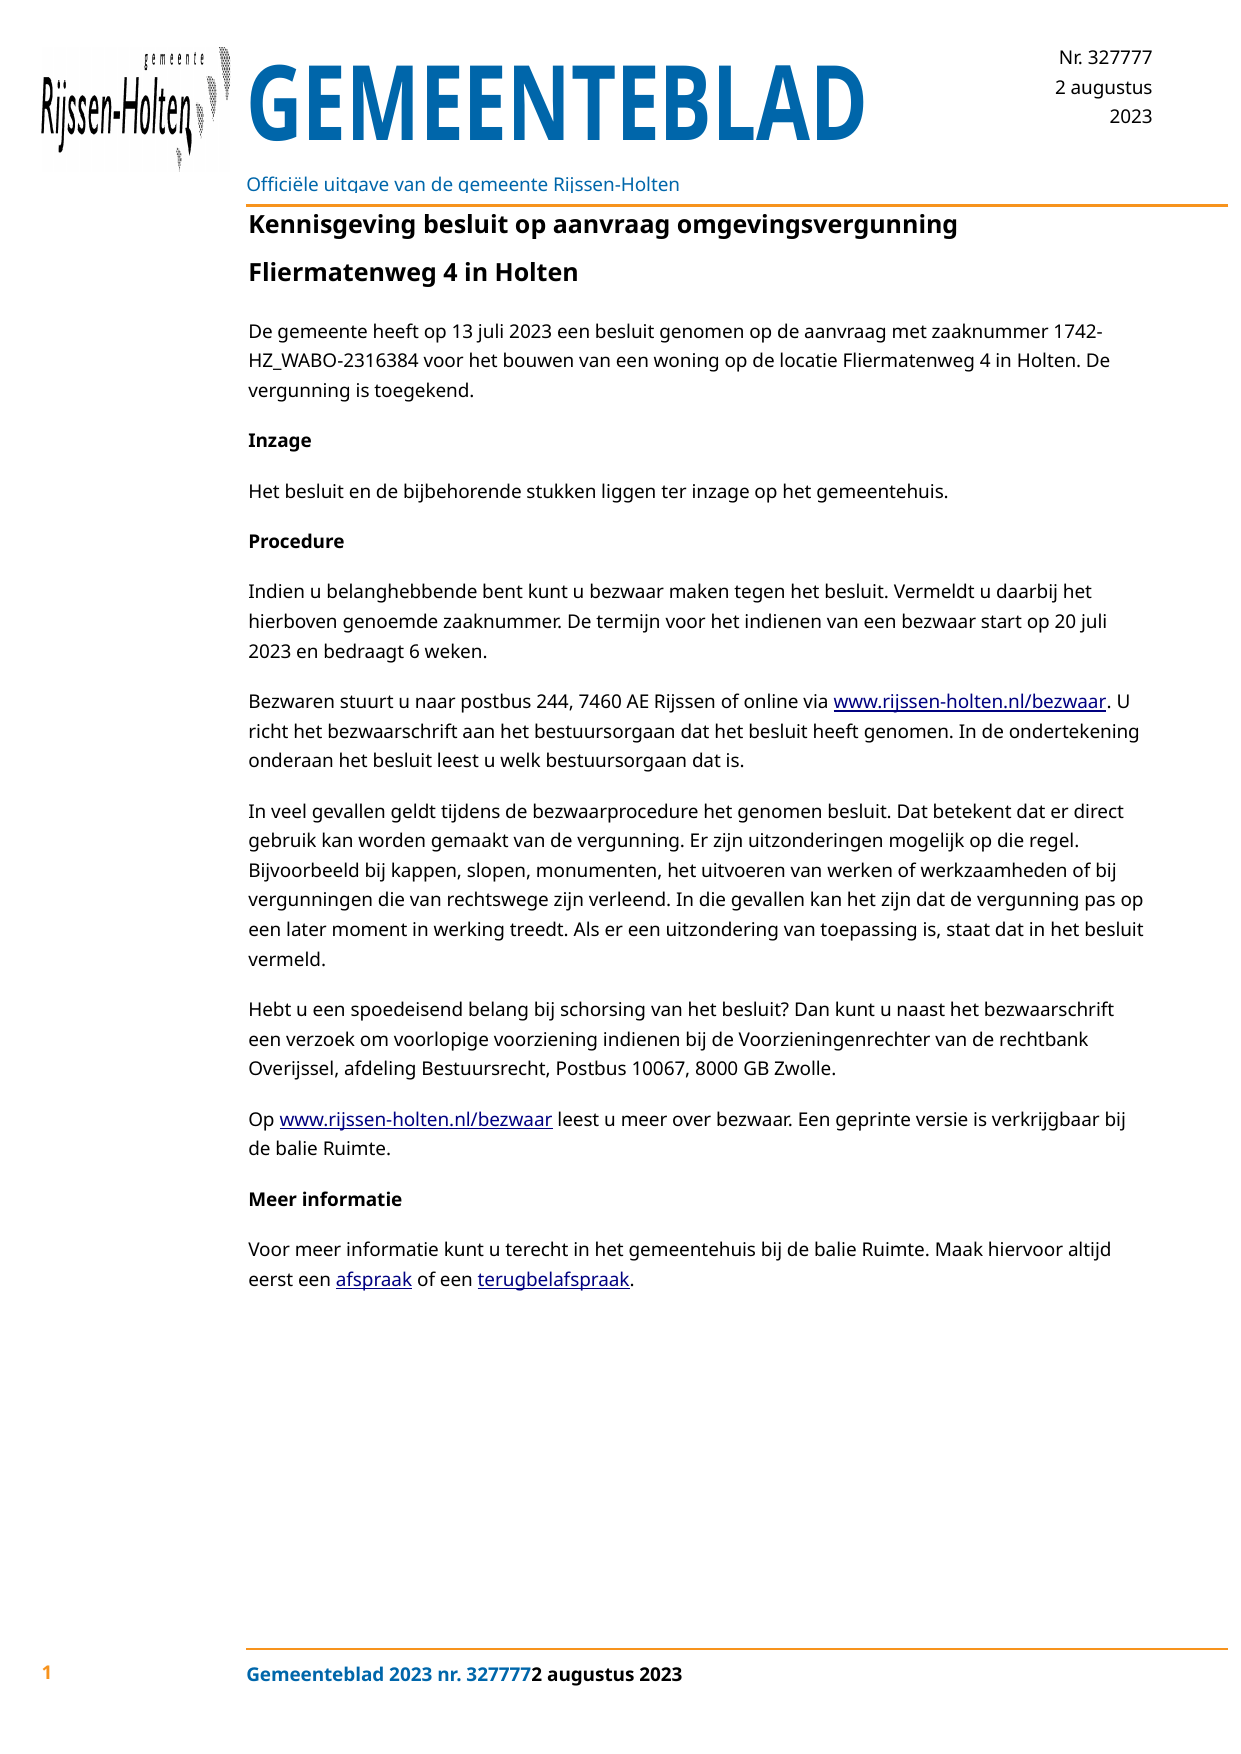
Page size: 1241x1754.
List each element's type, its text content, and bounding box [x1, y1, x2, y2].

text Voor meer informatie kunt u terecht in het gemeentehuis bij de balie Ruimte. Maak hiervoor altijd eerst een afspraak of een terugbelafspraak. [248, 1236, 1152, 1292]
text Hebt u een spoedeisend belang bij schorsing van het besluit? Dan kunt u naast het bezwaarschrift een verzoek om voorlopige voorziening indienen bij de Voorzieningenrechter van de rechtbank Overijssel, afdeling Bestuursrecht, Postbus 10067, 8000 GB Zwolle. [248, 996, 1152, 1081]
text Kennisgeving besluit op aanvraag omgevingsvergunning Fliermatenweg 4 in Holten [248, 207, 1152, 288]
text Het besluit en de bijbehorende stukken liggen ter inzage op het gemeentehuis. [248, 478, 1152, 504]
text Procedure [248, 528, 1152, 554]
text In veel gevallen geldt tijdens de bezwaarprocedure het genomen besluit. Dat betekent dat er direct gebruik kan worden gemaakt van de vergunning. Er zijn uitzonderingen mogelijk op die regel. Bijvoorbeeld bij kappen, slopen, monumenten, het uitvoeren van werken of werkzaamheden of bij vergunningen die van rechtswege zijn verleend. In die gevallen kan het zijn dat de vergunning pas op een later moment in werking treedt. Als er een uitzondering van toepassing is, staat dat in het besluit vermeld. [248, 798, 1152, 972]
picture [41, 47, 231, 172]
text Bezwaren stuurt u naar postbus 244, 7460 AE Rijssen of online via www.rijssen-holten.nl/bezwaar. U richt het bezwaarschrift aan het bestuursorgaan dat het besluit heeft genomen. In de ondertekening onderaan het besluit leest u welk bestuursorgaan dat is. [248, 688, 1152, 773]
text De gemeente heeft op 13 juli 2023 een besluit genomen op de aanvraag met zaaknummer 1742-HZ_WABO-2316384 voor het bouwen van een woning op de locatie Fliermatenweg 4 in Holten. De vergunning is toegekend. [248, 318, 1152, 403]
text Indien u belanghebbende bent kunt u bezwaar maken tegen het besluit. Vermeldt u daarbij het hierboven genoemde zaaknummer. De termijn voor het indienen van een bezwaar start op 20 juli 2023 en bedraagt 6 weken. [248, 579, 1152, 664]
text Op www.rijssen-holten.nl/bezwaar leest u meer over bezwaar. Een geprinte versie is verkrijgbaar bij de balie Ruimte. [248, 1106, 1152, 1161]
text Inzage [248, 427, 1152, 453]
text Meer informatie [248, 1186, 1152, 1212]
